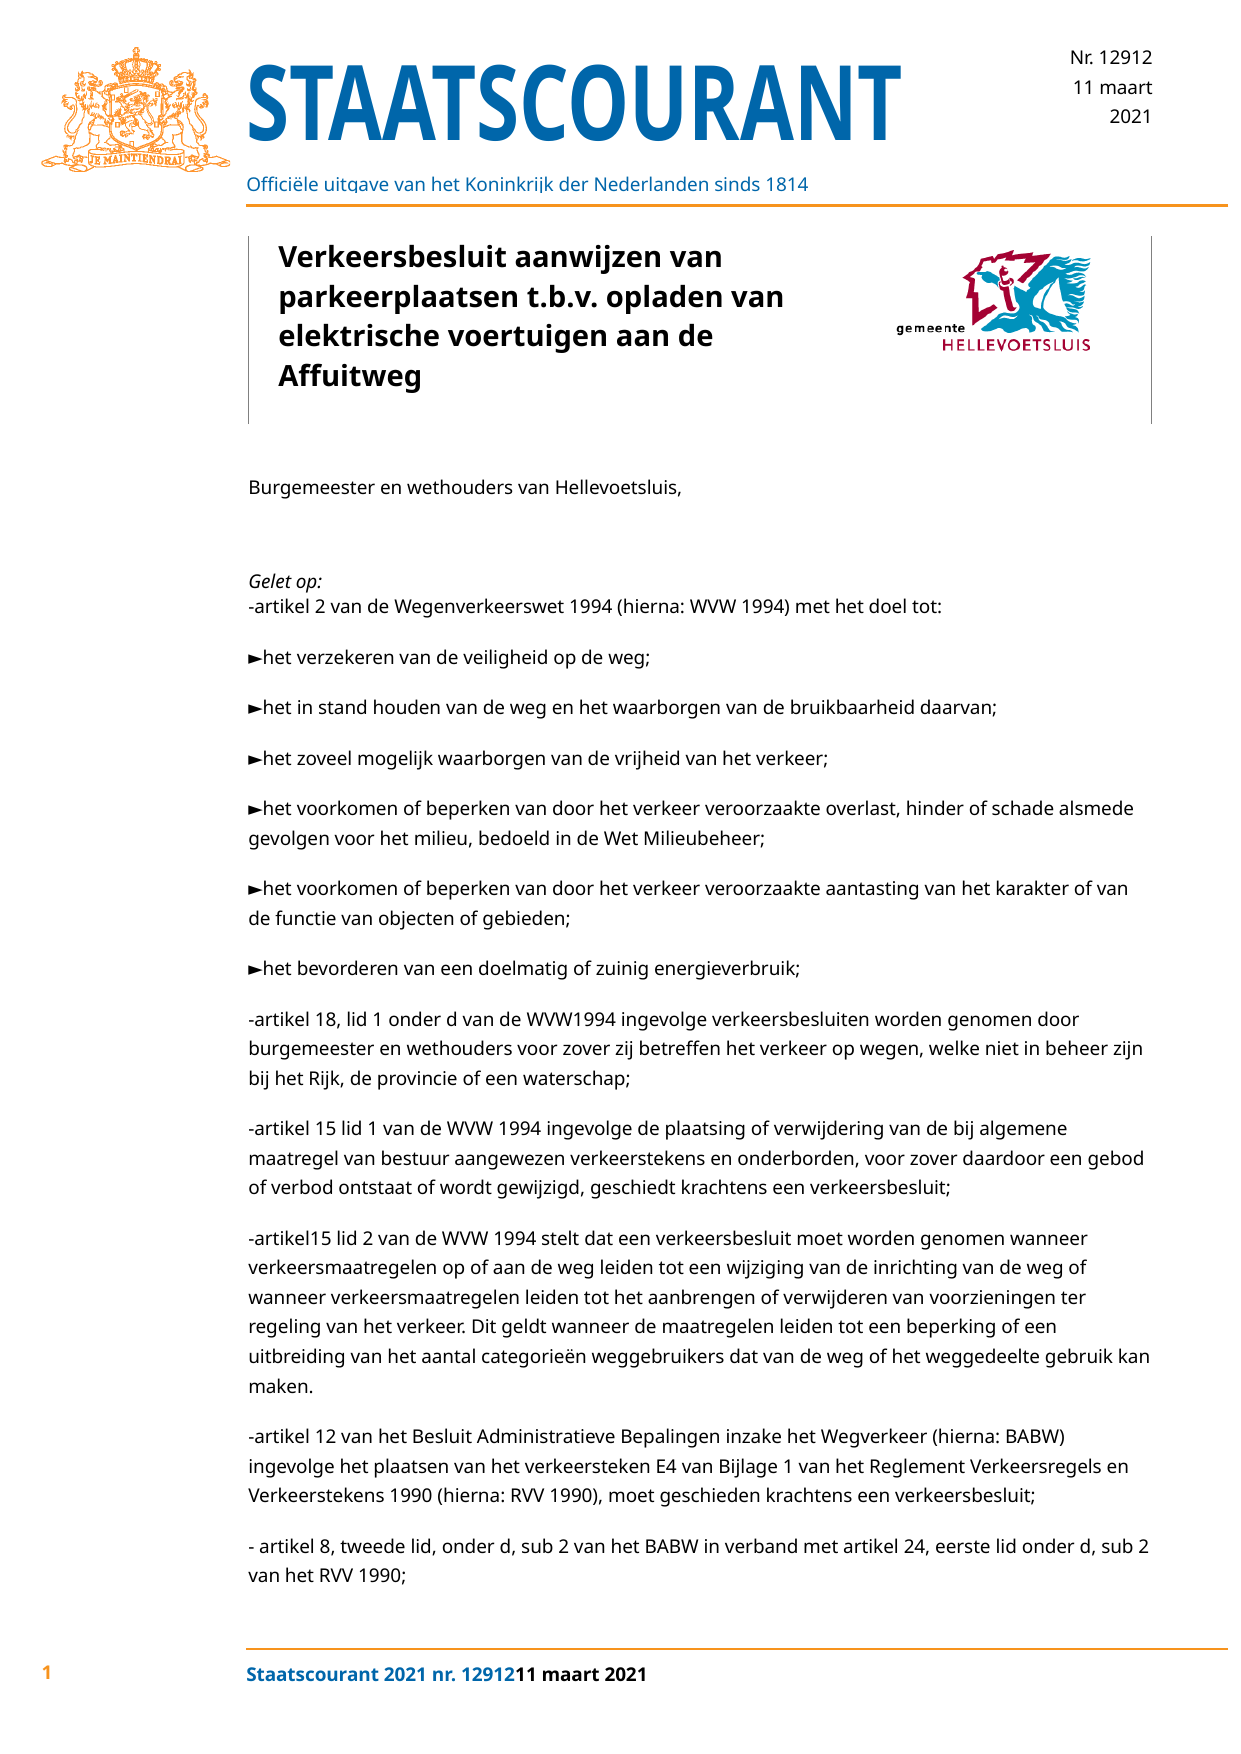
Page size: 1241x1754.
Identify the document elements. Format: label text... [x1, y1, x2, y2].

text ►het verzekeren van de veiligheid op de weg; [248, 644, 1152, 670]
table_header Verkeersbesluit aanwijzen van parkeerplaatsen t.b.v. opladen van elektrische voertuigen aan de Affuitweg [249, 236, 850, 424]
text -artikel 2 van de Wegenverkeerswet 1994 (hierna: WVW 1994) met het doel tot: [248, 594, 1152, 619]
text ►het voorkomen of beperken van door het verkeer veroorzaakte aantasting van het karakter of van de functie van objecten of gebieden; [248, 875, 1152, 931]
picture [41, 47, 231, 172]
text -artikel15 lid 2 van de WVW 1994 stelt dat een verkeersbesluit moet worden genomen wanneer verkeersmaatregelen op of aan de weg leiden tot een wijziging van de inrichting van de weg of wanneer verkeersmaatregelen leiden tot het aanbrengen of verwijderen van voorzieningen ter regeling van het verkeer. Dit geldt wanneer de maatregelen leiden tot een beperking of een uitbreiding van het aantal categorieën weggebruikers dat van de weg of het weggedeelte gebruik kan maken. [248, 1225, 1152, 1398]
text - artikel 8, tweede lid, onder d, sub 2 van het BABW in verband met artikel 24, eerste lid onder d, sub 2 van het RVV 1990; [248, 1533, 1152, 1588]
text ►het voorkomen of beperken van door het verkeer veroorzaakte overlast, hinder of schade alsmede gevolgen voor het milieu, bedoeld in de Wet Milieubeheer; [248, 795, 1152, 851]
text -artikel 18, lid 1 onder d van de WVW1994 ingevolge verkeersbesluiten worden genomen door burgemeester en wethouders voor zover zij betreffen het verkeer op wegen, welke niet in beheer zijn bij het Rijk, de provincie of een waterschap; [248, 1006, 1152, 1091]
text -artikel 12 van het Besluit Administratieve Bepalingen inzake het Wegverkeer (hierna: BABW) ingevolge het plaatsen van het verkeersteken E4 van Bijlage 1 van het Reglement Verkeersregels en Verkeerstekens 1990 (hierna: RVV 1990), moet geschieden krachtens een verkeersbesluit; [248, 1423, 1152, 1508]
table_header [850, 236, 1151, 424]
text ►het zoveel mogelijk waarborgen van de vrijheid van het verkeer; [248, 745, 1152, 771]
text ►het bevorderen van een doelmatig of zuinig energieverbruik; [248, 955, 1152, 981]
text Gelet op: [248, 568, 1152, 594]
text ►het in stand houden van de weg en het waarborgen van de bruikbaarheid daarvan; [248, 694, 1152, 720]
text -artikel 15 lid 1 van de WVW 1994 ingevolge de plaatsing of verwijdering van de bij algemene maatregel van bestuur aangewezen verkeerstekens en onderborden, voor zover daardoor een gebod of verbod ontstaat of wordt gewijzigd, geschiedt krachtens een verkeersbesluit; [248, 1115, 1152, 1200]
picture [882, 236, 1119, 374]
text Burgemeester en wethouders van Hellevoetsluis, [248, 474, 1152, 500]
